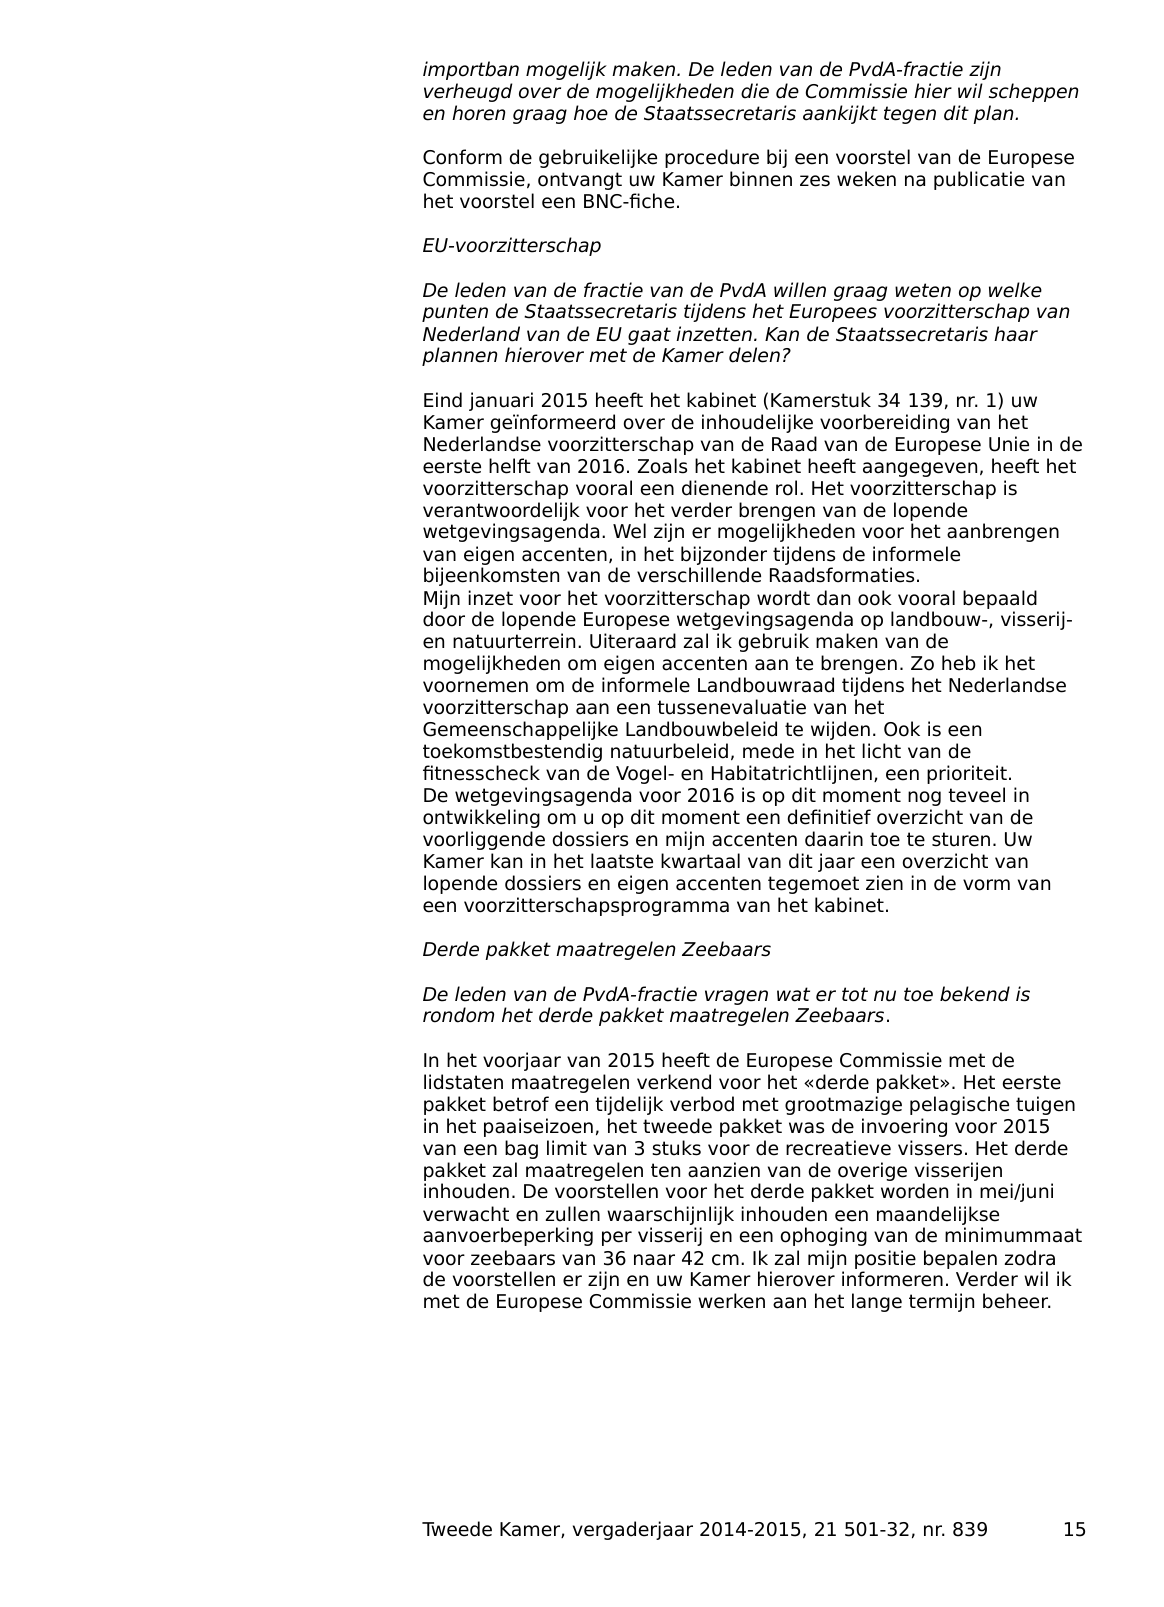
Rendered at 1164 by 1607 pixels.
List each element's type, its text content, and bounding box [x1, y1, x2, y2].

text De wetgevingsagenda voor 2016 is op dit moment nog teveel in ontwikkeling om u op dit moment een definitief overzicht van de voorliggende dossiers en mijn accenten daarin toe te sturen. Uw Kamer kan in het laatste kwartaal van dit jaar een overzicht van lopende dossiers en eigen accenten tegemoet zien in de vorm van een voorzitterschapsprogramma van het kabinet. [422, 785, 1087, 917]
text De leden van de PvdA-fractie vragen wat er tot nu toe bekend is rondom het derde pakket maatregelen Zeebaars. [422, 983, 1087, 1027]
subtitle Derde pakket maatregelen Zeebaars [422, 939, 1087, 961]
text Mijn inzet voor het voorzitterschap wordt dan ook vooral bepaald door de lopende Europese wetgevingsagenda op landbouw-, visserij- en natuurterrein. Uiteraard zal ik gebruik maken van de mogelijkheden om eigen accenten aan te brengen. Zo heb ik het voornemen om de informele Landbouwraad tijdens het Nederlandse voorzitterschap aan een tussenevaluatie van het Gemeenschappelijke Landbouwbeleid te wijden. Ook is een toekomstbestendig natuurbeleid, mede in het licht van de fitnesscheck van de Vogel- en Habitatrichtlijnen, een prioriteit. [422, 587, 1087, 785]
text De leden van de fractie van de PvdA willen graag weten op welke punten de Staatssecretaris tijdens het Europees voorzitterschap van Nederland van de EU gaat inzetten. Kan de Staatssecretaris haar plannen hierover met de Kamer delen? [422, 279, 1087, 367]
text Eind januari 2015 heeft het kabinet (Kamerstuk 34 139, nr. 1) uw Kamer geïnformeerd over de inhoudelijke voorbereiding van het Nederlandse voorzitterschap van de Raad van de Europese Unie in de eerste helft van 2016. Zoals het kabinet heeft aangegeven, heeft het voorzitterschap vooral een dienende rol. Het voorzitterschap is verantwoordelijk voor het verder brengen van de lopende wetgevingsagenda. Wel zijn er mogelijkheden voor het aanbrengen van eigen accenten, in het bijzonder tijdens de informele bijeenkomsten van de verschillende Raadsformaties. [422, 389, 1087, 587]
text importban mogelijk maken. De leden van de PvdA-fractie zijn verheugd over de mogelijkheden die de Commissie hier wil scheppen en horen graag hoe de Staatssecretaris aankijkt tegen dit plan. [422, 59, 1087, 125]
text In het voorjaar van 2015 heeft de Europese Commissie met de lidstaten maatregelen verkend voor het «derde pakket». Het eerste pakket betrof een tijdelijk verbod met grootmazige pelagische tuigen in het paaiseizoen, het tweede pakket was de invoering voor 2015 van een bag limit van 3 stuks voor de recreatieve vissers. Het derde pakket zal maatregelen ten aanzien van de overige visserijen inhouden. De voorstellen voor het derde pakket worden in mei/juni verwacht en zullen waarschijnlijk inhouden een maandelijkse aanvoerbeperking per visserij en een ophoging van de minimummaat voor zeebaars van 36 naar 42 cm. Ik zal mijn positie bepalen zodra de voorstellen er zijn en uw Kamer hierover informeren. Verder wil ik met de Europese Commissie werken aan het lange termijn beheer. [422, 1049, 1087, 1313]
subtitle EU-voorzitterschap [422, 235, 1087, 257]
text Conform de gebruikelijke procedure bij een voorstel van de Europese Commissie, ontvangt uw Kamer binnen zes weken na publicatie van het voorstel een BNC-fiche. [422, 147, 1087, 213]
